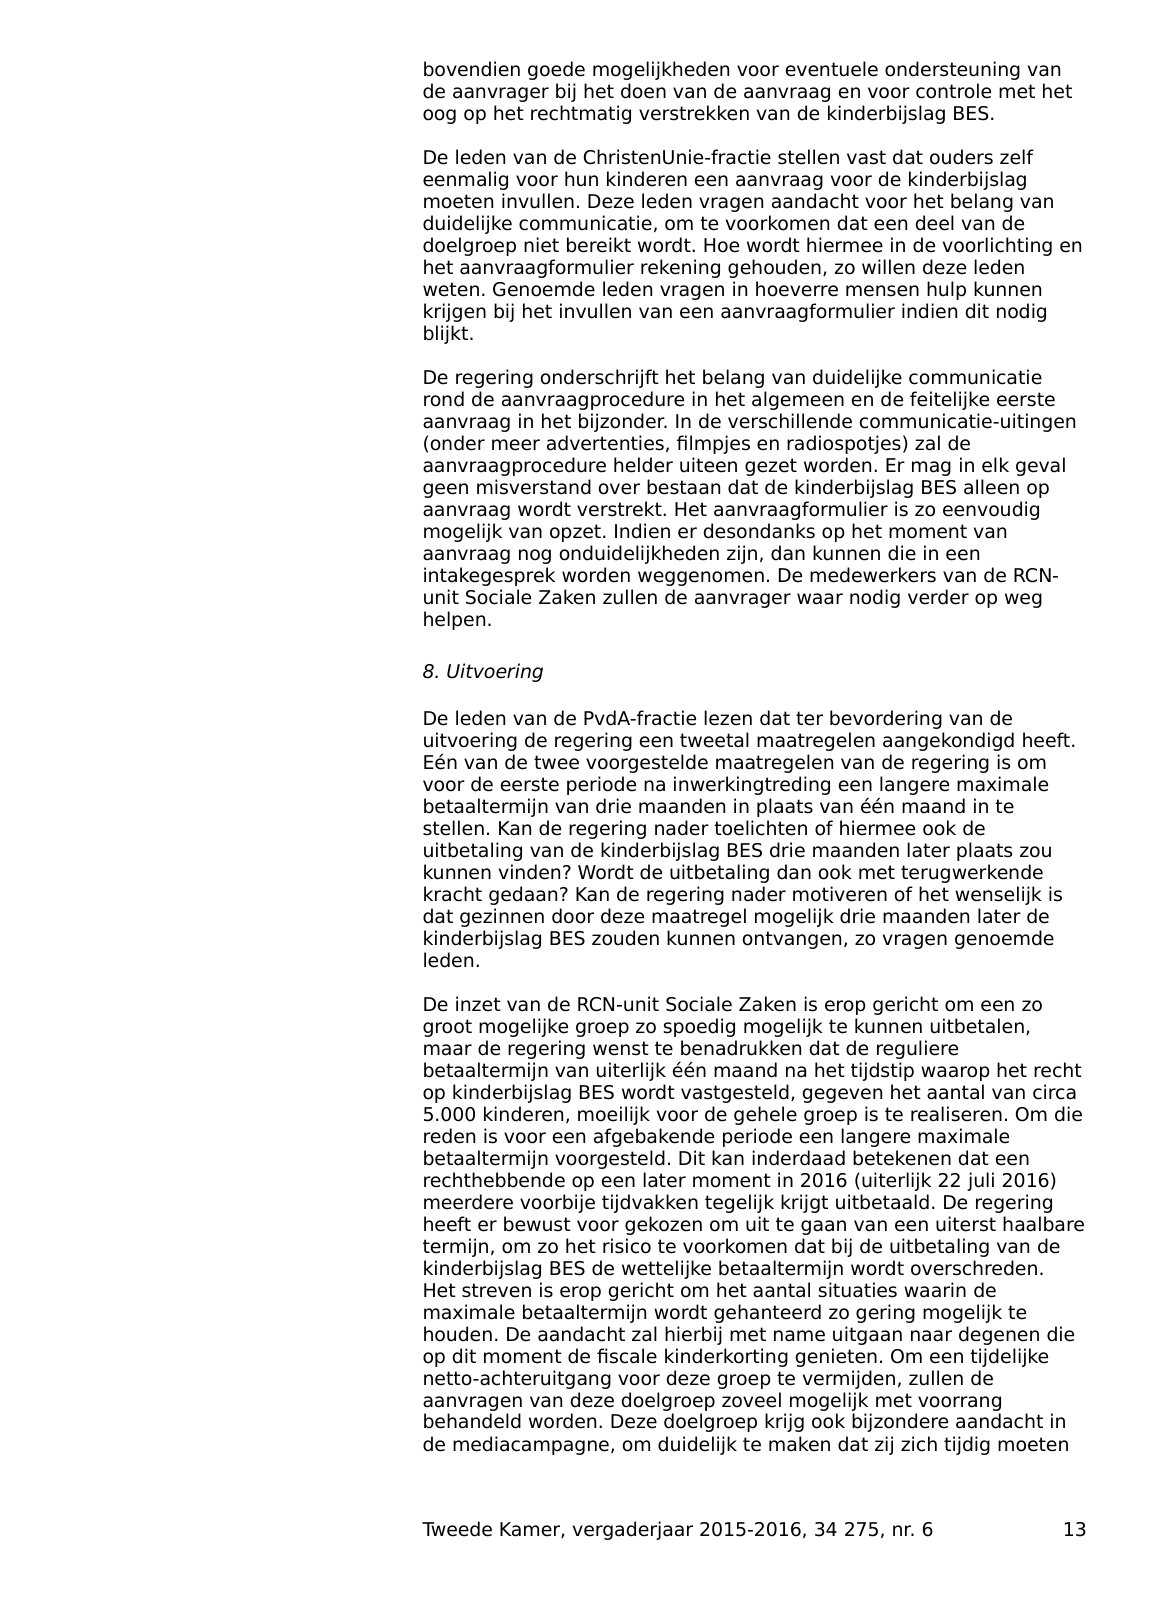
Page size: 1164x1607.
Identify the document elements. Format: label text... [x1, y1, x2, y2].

text De leden van de PvdA-fractie lezen dat ter bevordering van de uitvoering de regering een tweetal maatregelen aangekondigd heeft. Eén van de twee voorgestelde maatregelen van de regering is om voor de eerste periode na inwerkingtreding een langere maximale betaaltermijn van drie maanden in plaats van één maand in te stellen. Kan de regering nader toelichten of hiermee ook de uitbetaling van de kinderbijslag BES drie maanden later plaats zou kunnen vinden? Wordt de uitbetaling dan ook met terugwerkende kracht gedaan? Kan de regering nader motiveren of het wenselijk is dat gezinnen door deze maatregel mogelijk drie maanden later de kinderbijslag BES zouden kunnen ontvangen, zo vragen genoemde leden. [422, 708, 1087, 972]
text bovendien goede mogelijkheden voor eventuele ondersteuning van de aanvrager bij het doen van de aanvraag en voor controle met het oog op het rechtmatig verstrekken van de kinderbijslag BES. [422, 59, 1087, 125]
text De leden van de ChristenUnie-fractie stellen vast dat ouders zelf eenmalig voor hun kinderen een aanvraag voor de kinderbijslag moeten invullen. Deze leden vragen aandacht voor het belang van duidelijke communicatie, om te voorkomen dat een deel van de doelgroep niet bereikt wordt. Hoe wordt hiermee in de voorlichting en het aanvraagformulier rekening gehouden, zo willen deze leden weten. Genoemde leden vragen in hoeverre mensen hulp kunnen krijgen bij het invullen van een aanvraagformulier indien dit nodig blijkt. [422, 147, 1087, 345]
text De regering onderschrijft het belang van duidelijke communicatie rond de aanvraagprocedure in het algemeen en de feitelijke eerste aanvraag in het bijzonder. In de verschillende communicatie-uitingen (onder meer advertenties, filmpjes en radiospotjes) zal de aanvraagprocedure helder uiteen gezet worden. Er mag in elk geval geen misverstand over bestaan dat de kinderbijslag BES alleen op aanvraag wordt verstrekt. Het aanvraagformulier is zo eenvoudig mogelijk van opzet. Indien er desondanks op het moment van aanvraag nog onduidelijkheden zijn, dan kunnen die in een intakegesprek worden weggenomen. De medewerkers van de RCN-unit Sociale Zaken zullen de aanvrager waar nodig verder op weg helpen. [422, 367, 1087, 631]
text Het streven is erop gericht om het aantal situaties waarin de maximale betaaltermijn wordt gehanteerd zo gering mogelijk te houden. De aandacht zal hierbij met name uitgaan naar degenen die op dit moment de fiscale kinderkorting genieten. Om een tijdelijke netto-achteruitgang voor deze groep te vermijden, zullen de aanvragen van deze doelgroep zoveel mogelijk met voorrang behandeld worden. Deze doelgroep krijg ook bijzondere aandacht in de mediacampagne, om duidelijk te maken dat zij zich tijdig moeten [422, 1279, 1087, 1455]
subtitle 8. Uitvoering [422, 661, 1087, 683]
text De inzet van de RCN-unit Sociale Zaken is erop gericht om een zo groot mogelijke groep zo spoedig mogelijk te kunnen uitbetalen, maar de regering wenst te benadrukken dat de reguliere betaaltermijn van uiterlijk één maand na het tijdstip waarop het recht op kinderbijslag BES wordt vastgesteld, gegeven het aantal van circa 5.000 kinderen, moeilijk voor de gehele groep is te realiseren. Om die reden is voor een afgebakende periode een langere maximale betaaltermijn voorgesteld. Dit kan inderdaad betekenen dat een rechthebbende op een later moment in 2016 (uiterlijk 22 juli 2016) meerdere voorbije tijdvakken tegelijk krijgt uitbetaald. De regering heeft er bewust voor gekozen om uit te gaan van een uiterst haalbare termijn, om zo het risico te voorkomen dat bij de uitbetaling van de kinderbijslag BES de wettelijke betaaltermijn wordt overschreden. [422, 994, 1087, 1279]
